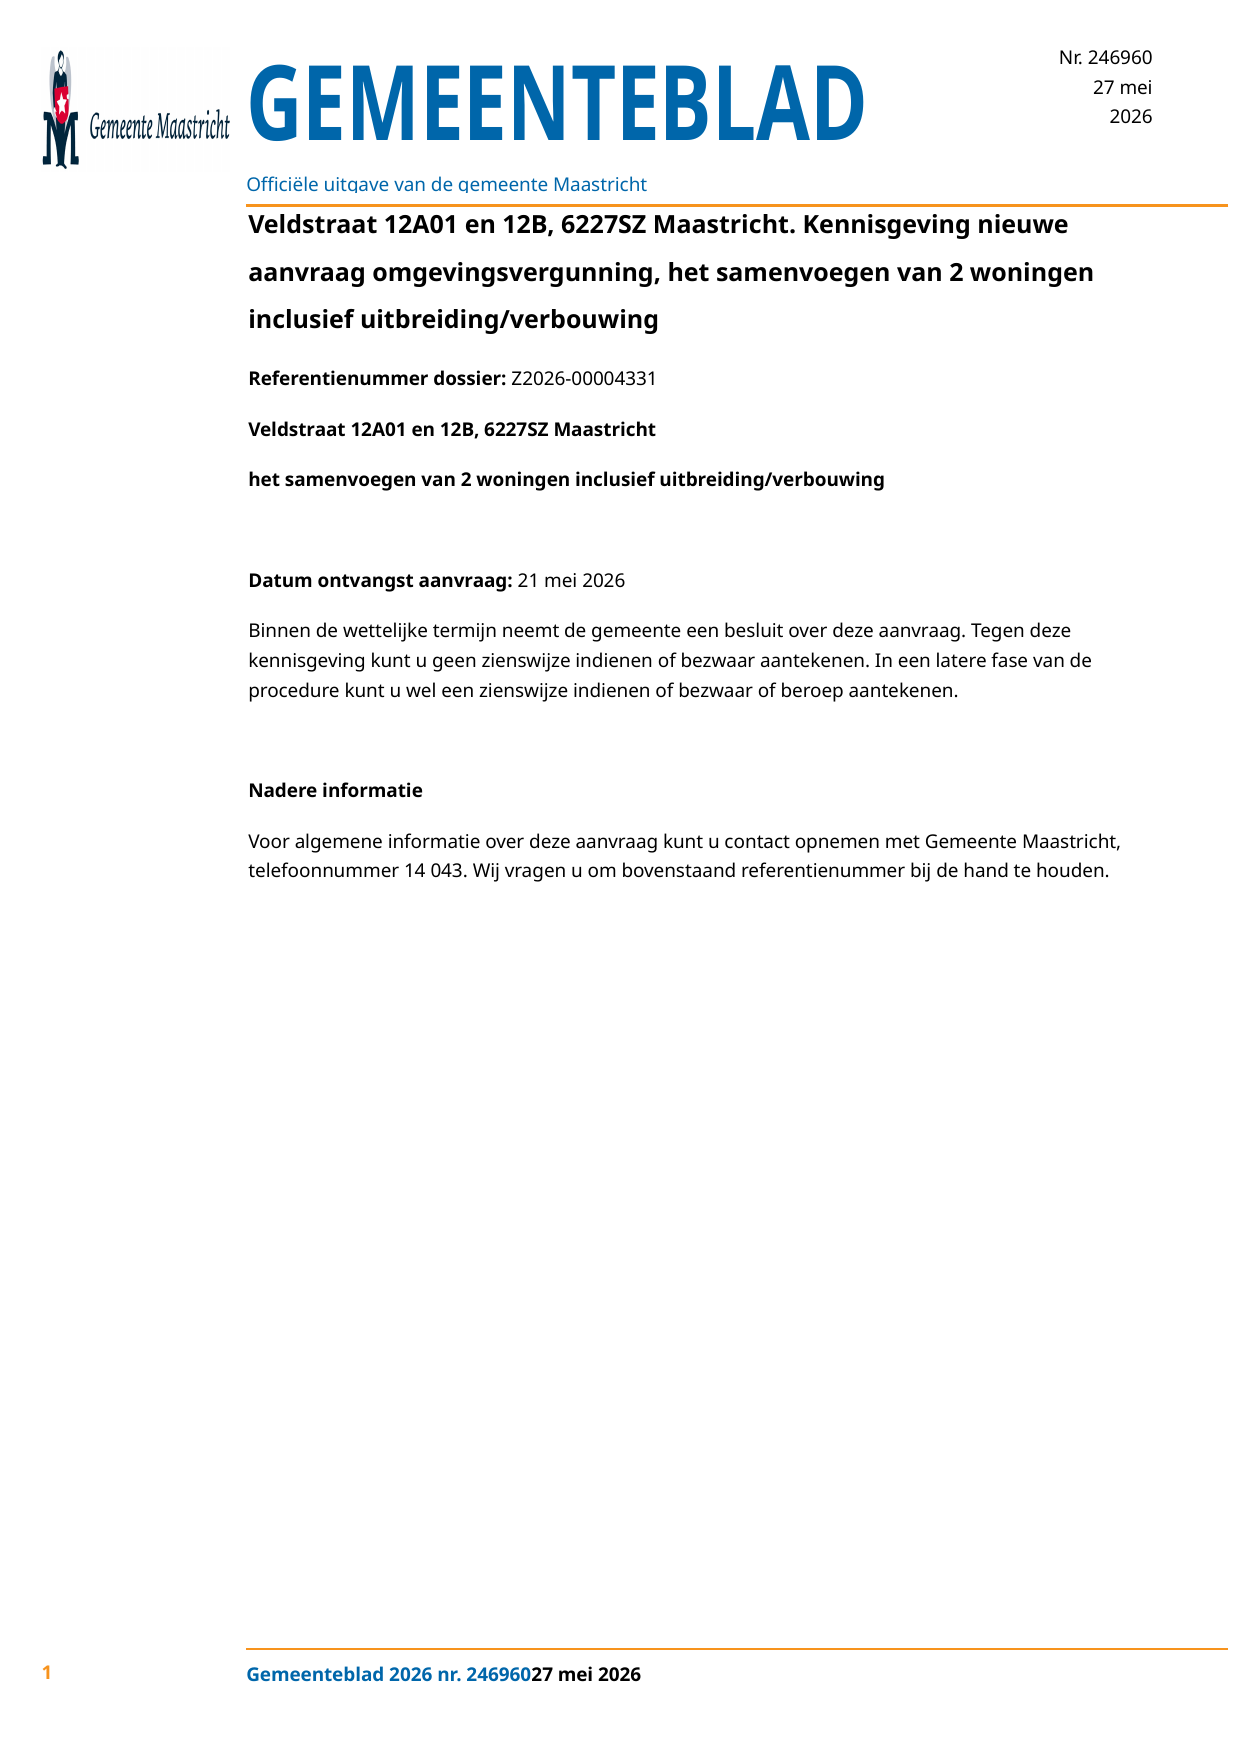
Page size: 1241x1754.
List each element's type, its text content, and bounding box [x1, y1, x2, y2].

text Nadere informatie [248, 778, 1152, 803]
text Voor algemene informatie over deze aanvraag kunt u contact opnemen met Gemeente Maastricht, telefoonnummer 14 043. Wij vragen u om bovenstaand referentienummer bij de hand te houden. [248, 828, 1152, 883]
text het samenvoegen van 2 woningen inclusief uitbreiding/verbouwing [248, 466, 1152, 492]
text Veldstraat 12A01 en 12B, 6227SZ Maastricht [248, 416, 1152, 442]
picture [41, 47, 231, 172]
text Veldstraat 12A01 en 12B, 6227SZ Maastricht. Kennisgeving nieuwe aanvraag omgevingsvergunning, het samenvoegen van 2 woningen inclusief uitbreiding/verbouwing [248, 207, 1152, 336]
text Referentienummer dossier: Z2026-00004331 [248, 366, 1152, 391]
text Binnen de wettelijke termijn neemt de gemeente een besluit over deze aanvraag. Tegen deze kennisgeving kunt u geen zienswijze indienen of bezwaar aantekenen. In een latere fase van de procedure kunt u wel een zienswijze indienen of bezwaar of beroep aantekenen. [248, 618, 1152, 702]
text Datum ontvangst aanvraag: 21 mei 2026 [248, 567, 1152, 593]
